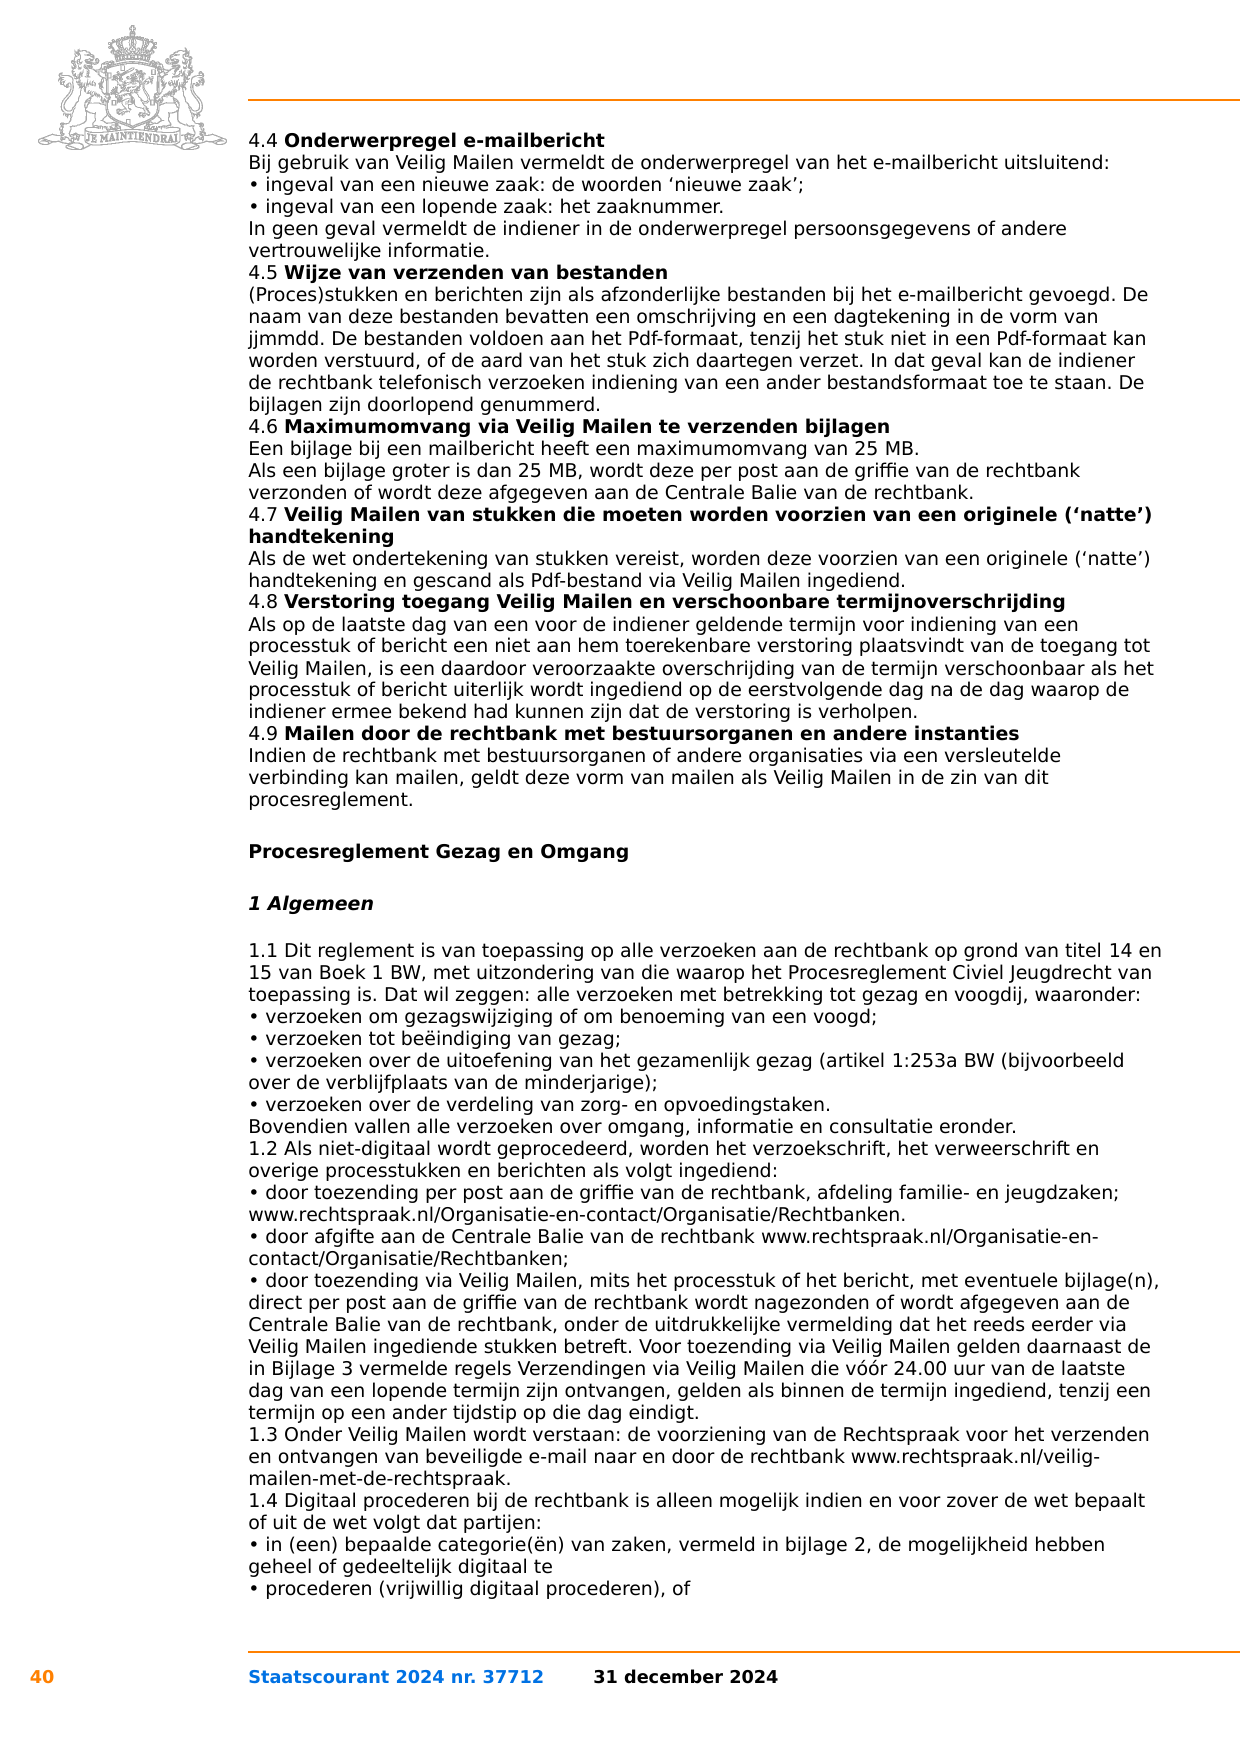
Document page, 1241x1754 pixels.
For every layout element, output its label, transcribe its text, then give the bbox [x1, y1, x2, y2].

text 4.4 Onderwerpregel e-mailbericht [248, 130, 1163, 152]
text • in (een) bepaalde categorie(ën) van zaken, vermeld in bijlage 2, de mogelijkheid hebben geheel of gedeeltelijk digitaal te [248, 1534, 1163, 1578]
text 4.6 Maximumomvang via Veilig Mailen te verzenden bijlagen [248, 416, 1163, 438]
text • ingeval van een lopende zaak: het zaaknummer. [248, 196, 1163, 218]
text (Proces)stukken en berichten zijn als afzonderlijke bestanden bij het e-mailbericht gevoegd. De naam van deze bestanden bevatten een omschrijving en een dagtekening in de vorm van jjmmdd. De bestanden voldoen aan het Pdf-formaat, tenzij het stuk niet in een Pdf-formaat kan worden verstuurd, of de aard van het stuk zich daartegen verzet. In dat geval kan de indiener de rechtbank telefonisch verzoeken indiening van een ander bestandsformaat toe te staan. De bijlagen zijn doorlopend genummerd. [248, 284, 1163, 416]
text • door toezending via Veilig Mailen, mits het processtuk of het bericht, met eventuele bijlage(n), direct per post aan de griffie van de rechtbank wordt nagezonden of wordt afgegeven aan de Centrale Balie van de rechtbank, onder de uitdrukkelijke vermelding dat het reeds eerder via Veilig Mailen ingediende stukken betreft. Voor toezending via Veilig Mailen gelden daarnaast de in Bijlage 3 vermelde regels Verzendingen via Veilig Mailen die vóór 24.00 uur van de laatste dag van een lopende termijn zijn ontvangen, gelden als binnen de termijn ingediend, tenzij een termijn op een ander tijdstip op die dag eindigt. [248, 1270, 1163, 1424]
text Als de wet ondertekening van stukken vereist, worden deze voorzien van een originele (‘natte’) handtekening en gescand als Pdf-bestand via Veilig Mailen ingediend. [248, 547, 1163, 591]
picture [38, 25, 227, 150]
text 4.9 Mailen door de rechtbank met bestuursorganen en andere instanties [248, 723, 1163, 745]
text • verzoeken tot beëindiging van gezag; [248, 1028, 1163, 1050]
text • door toezending per post aan de griffie van de rechtbank, afdeling familie- en jeugdzaken; www.rechtspraak.nl/Organisatie-en-contact/Organisatie/Rechtbanken. [248, 1182, 1163, 1226]
text 4.7 Veilig Mailen van stukken die moeten worden voorzien van een originele (‘natte’) handtekening [248, 503, 1163, 547]
text Als op de laatste dag van een voor de indiener geldende termijn voor indiening van een processtuk of bericht een niet aan hem toerekenbare verstoring plaatsvindt van de toegang tot Veilig Mailen, is een daardoor veroorzaakte overschrijding van de termijn verschoonbaar als het processtuk of bericht uiterlijk wordt ingediend op de eerstvolgende dag na de dag waarop de indiener ermee bekend had kunnen zijn dat de verstoring is verholpen. [248, 613, 1163, 723]
subtitle 1 Algemeen [248, 893, 1163, 915]
text In geen geval vermeldt de indiener in de onderwerpregel persoonsgegevens of andere vertrouwelijke informatie. [248, 218, 1163, 262]
text 4.8 Verstoring toegang Veilig Mailen en verschoonbare termijnoverschrijding [248, 591, 1163, 613]
text 1.4 Digitaal procederen bij de rechtbank is alleen mogelijk indien en voor zover de wet bepaalt of uit de wet volgt dat partijen: [248, 1490, 1163, 1534]
text • procederen (vrijwillig digitaal procederen), of [248, 1578, 1163, 1599]
text • door afgifte aan de Centrale Balie van de rechtbank www.rechtspraak.nl/Organisatie-en-contact/Organisatie/Rechtbanken; [248, 1226, 1163, 1270]
text Een bijlage bij een mailbericht heeft een maximumomvang van 25 MB. [248, 438, 1163, 459]
text • verzoeken over de uitoefening van het gezamenlijk gezag (artikel 1:253a BW (bijvoorbeeld over de verblijfplaats van de minderjarige); [248, 1050, 1163, 1094]
text 1.2 Als niet-digitaal wordt geprocedeerd, worden het verzoekschrift, het verweerschrift en overige processtukken en berichten als volgt ingediend: [248, 1138, 1163, 1182]
text Bij gebruik van Veilig Mailen vermeldt de onderwerpregel van het e-mailbericht uitsluitend: [248, 152, 1163, 174]
text 4.5 Wijze van verzenden van bestanden [248, 262, 1163, 284]
text Bovendien vallen alle verzoeken over omgang, informatie en consultatie eronder. [248, 1116, 1163, 1138]
text Als een bijlage groter is dan 25 MB, wordt deze per post aan de griffie van de rechtbank verzonden of wordt deze afgegeven aan de Centrale Balie van de rechtbank. [248, 459, 1163, 503]
text Indien de rechtbank met bestuursorganen of andere organisaties via een versleutelde verbinding kan mailen, geldt deze vorm van mailen als Veilig Mailen in de zin van dit procesreglement. [248, 745, 1163, 811]
subtitle Procesreglement Gezag en Omgang [248, 841, 1163, 863]
text 1.3 Onder Veilig Mailen wordt verstaan: de voorziening van de Rechtspraak voor het verzenden en ontvangen van beveiligde e-mail naar en door de rechtbank www.rechtspraak.nl/veilig-mailen-met-de-rechtspraak. [248, 1424, 1163, 1490]
text • verzoeken over de verdeling van zorg- en opvoedingstaken. [248, 1094, 1163, 1116]
text • ingeval van een nieuwe zaak: de woorden ‘nieuwe zaak’; [248, 174, 1163, 196]
text • verzoeken om gezagswijziging of om benoeming van een voogd; [248, 1006, 1163, 1028]
text 1.1 Dit reglement is van toepassing op alle verzoeken aan de rechtbank op grond van titel 14 en 15 van Boek 1 BW, met uitzondering van die waarop het Procesreglement Civiel Jeugdrecht van toepassing is. Dat wil zeggen: alle verzoeken met betrekking tot gezag en voogdij, waaronder: [248, 940, 1163, 1006]
